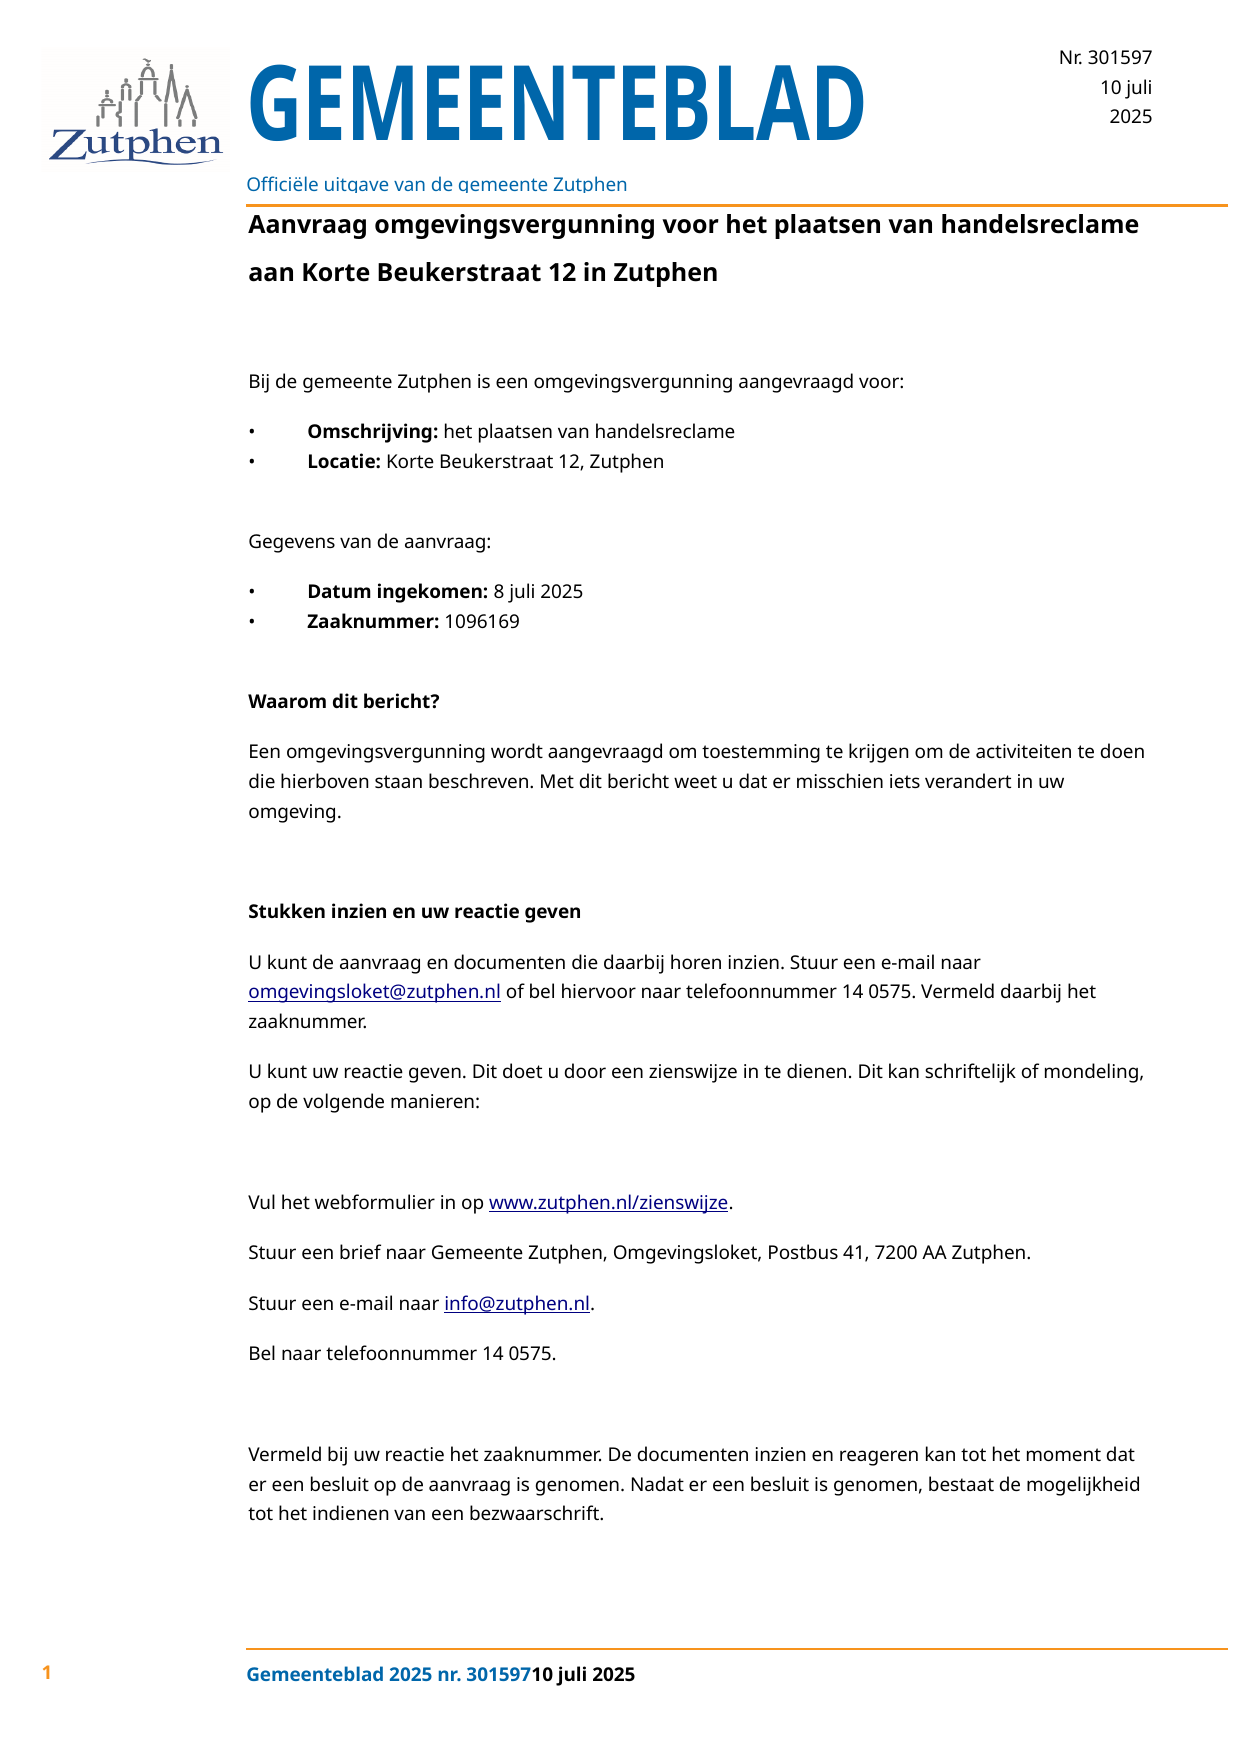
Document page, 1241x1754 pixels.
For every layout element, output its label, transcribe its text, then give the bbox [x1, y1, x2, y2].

text Vermeld bij uw reactie het zaaknummer. De documenten inzien en reageren kan tot het moment dat er een besluit op de aanvraag is genomen. Nadat er een besluit is genomen, bestaat de mogelijkheid tot het indienen van een bezwaarschrift. [248, 1441, 1152, 1526]
text U kunt uw reactie geven. Dit doet u door een zienswijze in te dienen. Dit kan schriftelijk of mondeling, op de volgende manieren: [248, 1059, 1152, 1114]
text Een omgevingsvergunning wordt aangevraagd om toestemming te krijgen om de activiteiten te doen die hierboven staan beschreven. Met dit bericht weet u dat er misschien iets verandert in uw omgeving. [248, 739, 1152, 824]
picture [41, 47, 231, 172]
text Waarom dit bericht? [248, 688, 1152, 714]
list Omschrijving: het plaatsen van handelsreclame [248, 419, 1152, 444]
text Stuur een e-mail naar info@zutphen.nl. [248, 1290, 1152, 1316]
text Vul het webformulier in op www.zutphen.nl/zienswijze. [248, 1189, 1152, 1215]
list Locatie: Korte Beukerstraat 12, Zutphen [248, 448, 1152, 474]
text Gegevens van de aanvraag: [248, 528, 1152, 554]
text Stuur een brief naar Gemeente Zutphen, Omgevingsloket, Postbus 41, 7200 AA Zutphen. [248, 1239, 1152, 1265]
text Stukken inzien en uw reactie geven [248, 899, 1152, 924]
list Datum ingekomen: 8 juli 2025 [248, 579, 1152, 604]
text Aanvraag omgevingsvergunning voor het plaatsen van handelsreclame aan Korte Beukerstraat 12 in Zutphen [248, 207, 1152, 288]
text U kunt de aanvraag en documenten die daarbij horen inzien. Stuur een e-mail naar omgevingsloket@zutphen.nl of bel hiervoor naar telefoonnummer 14 0575. Vermeld daarbij het zaaknummer. [248, 949, 1152, 1034]
text Bel naar telefoonnummer 14 0575. [248, 1340, 1152, 1366]
list Zaaknummer: 1096169 [248, 608, 1152, 634]
text Bij de gemeente Zutphen is een omgevingsvergunning aangevraagd voor: [248, 368, 1152, 394]
